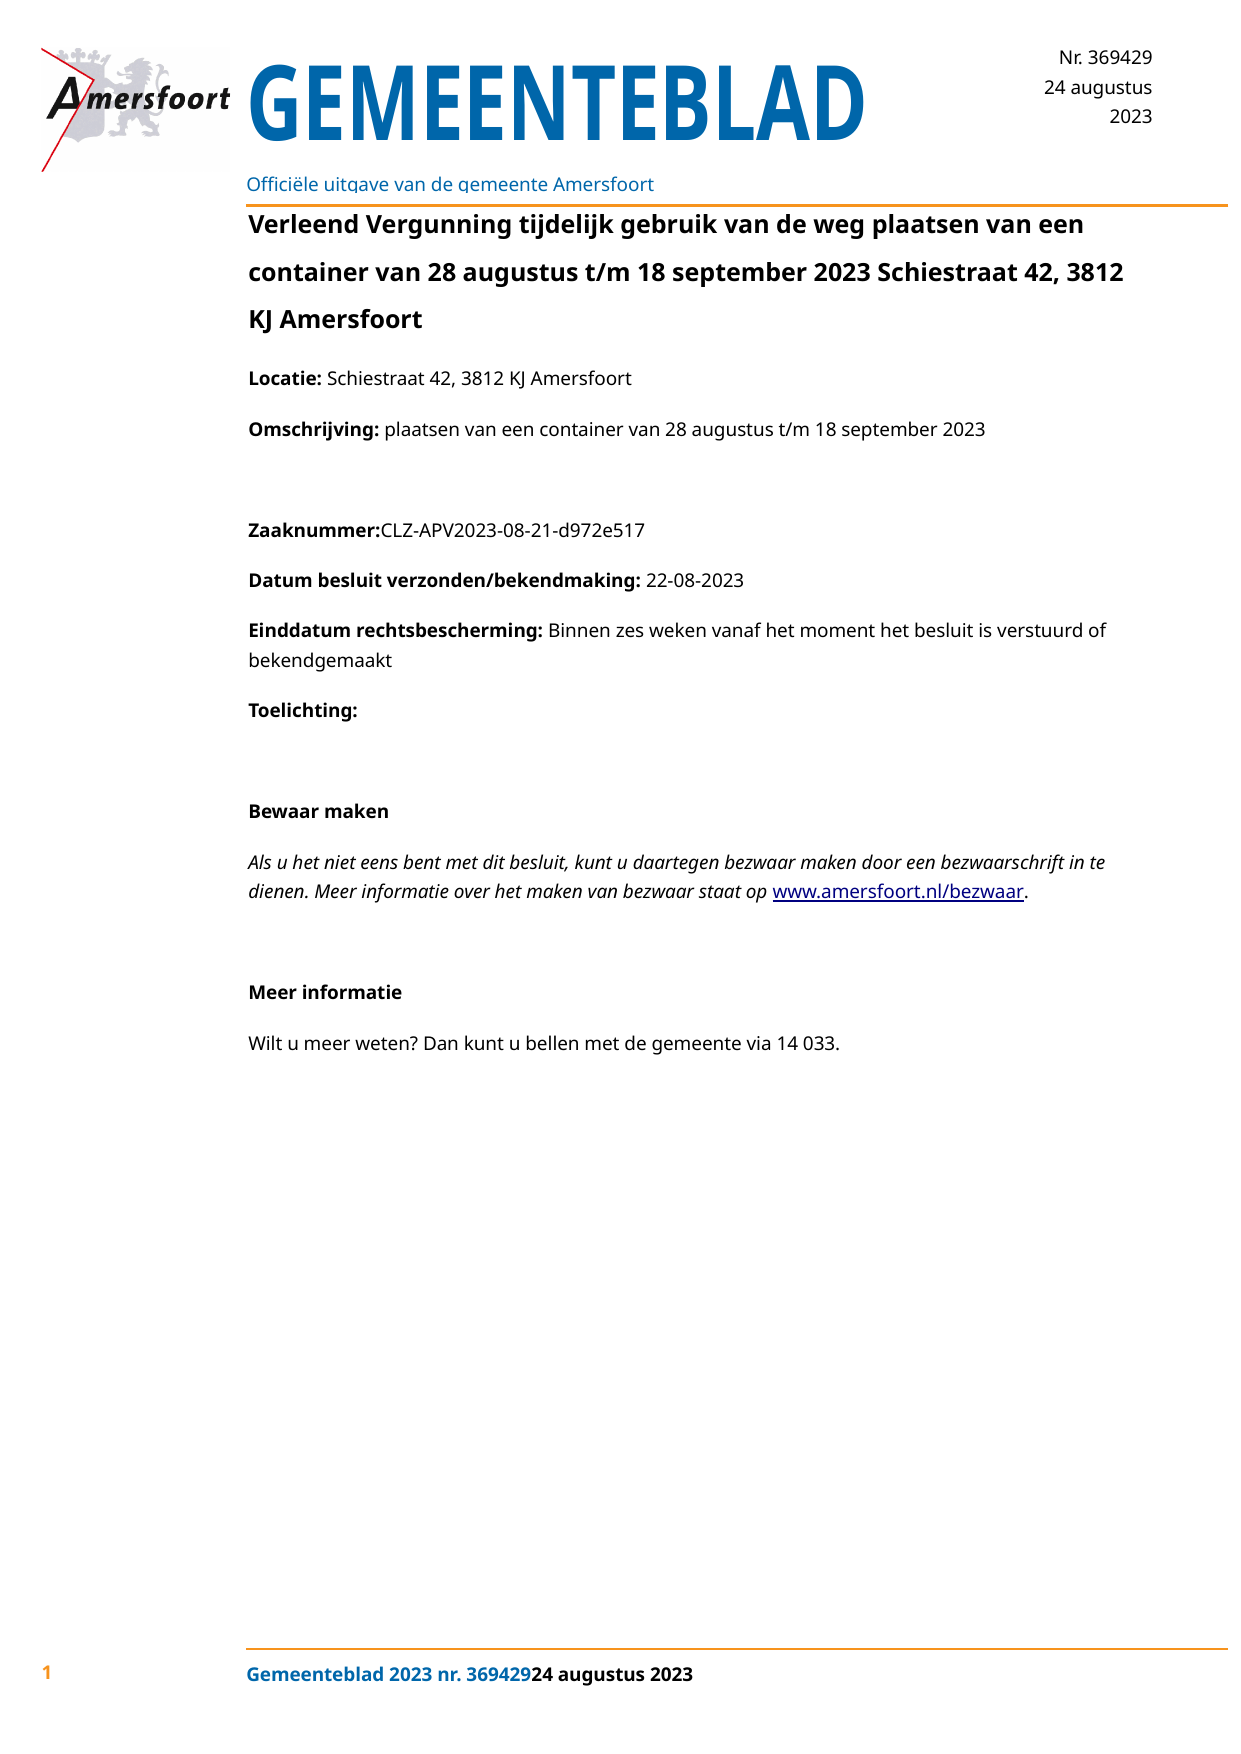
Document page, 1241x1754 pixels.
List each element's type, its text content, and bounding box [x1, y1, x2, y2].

text Einddatum rechtsbescherming: Binnen zes weken vanaf het moment het besluit is verstuurd of bekendgemaakt [248, 618, 1152, 673]
text Toelichting: [248, 698, 1152, 723]
text Meer informatie [248, 979, 1152, 1005]
text Zaaknummer:CLZ-APV2023-08-21-d972e517 [248, 517, 1152, 542]
text Datum besluit verzonden/bekendmaking: 22-08-2023 [248, 567, 1152, 593]
text Wilt u meer weten? Dan kunt u bellen met de gemeente via 14 033. [248, 1030, 1152, 1055]
picture [41, 47, 231, 172]
text Bewaar maken [248, 798, 1152, 824]
text Locatie: Schiestraat 42, 3812 KJ Amersfoort [248, 366, 1152, 391]
text Verleend Vergunning tijdelijk gebruik van de weg plaatsen van een container van 28 augustus t/m 18 september 2023 Schiestraat 42, 3812 KJ Amersfoort [248, 207, 1152, 336]
text Als u het niet eens bent met dit besluit, kunt u daartegen bezwaar maken door een bezwaarschrift in te dienen. Meer informatie over het maken van bezwaar staat op www.amersfoort.nl/bezwaar. [248, 849, 1152, 904]
text Omschrijving: plaatsen van een container van 28 augustus t/m 18 september 2023 [248, 416, 1152, 442]
